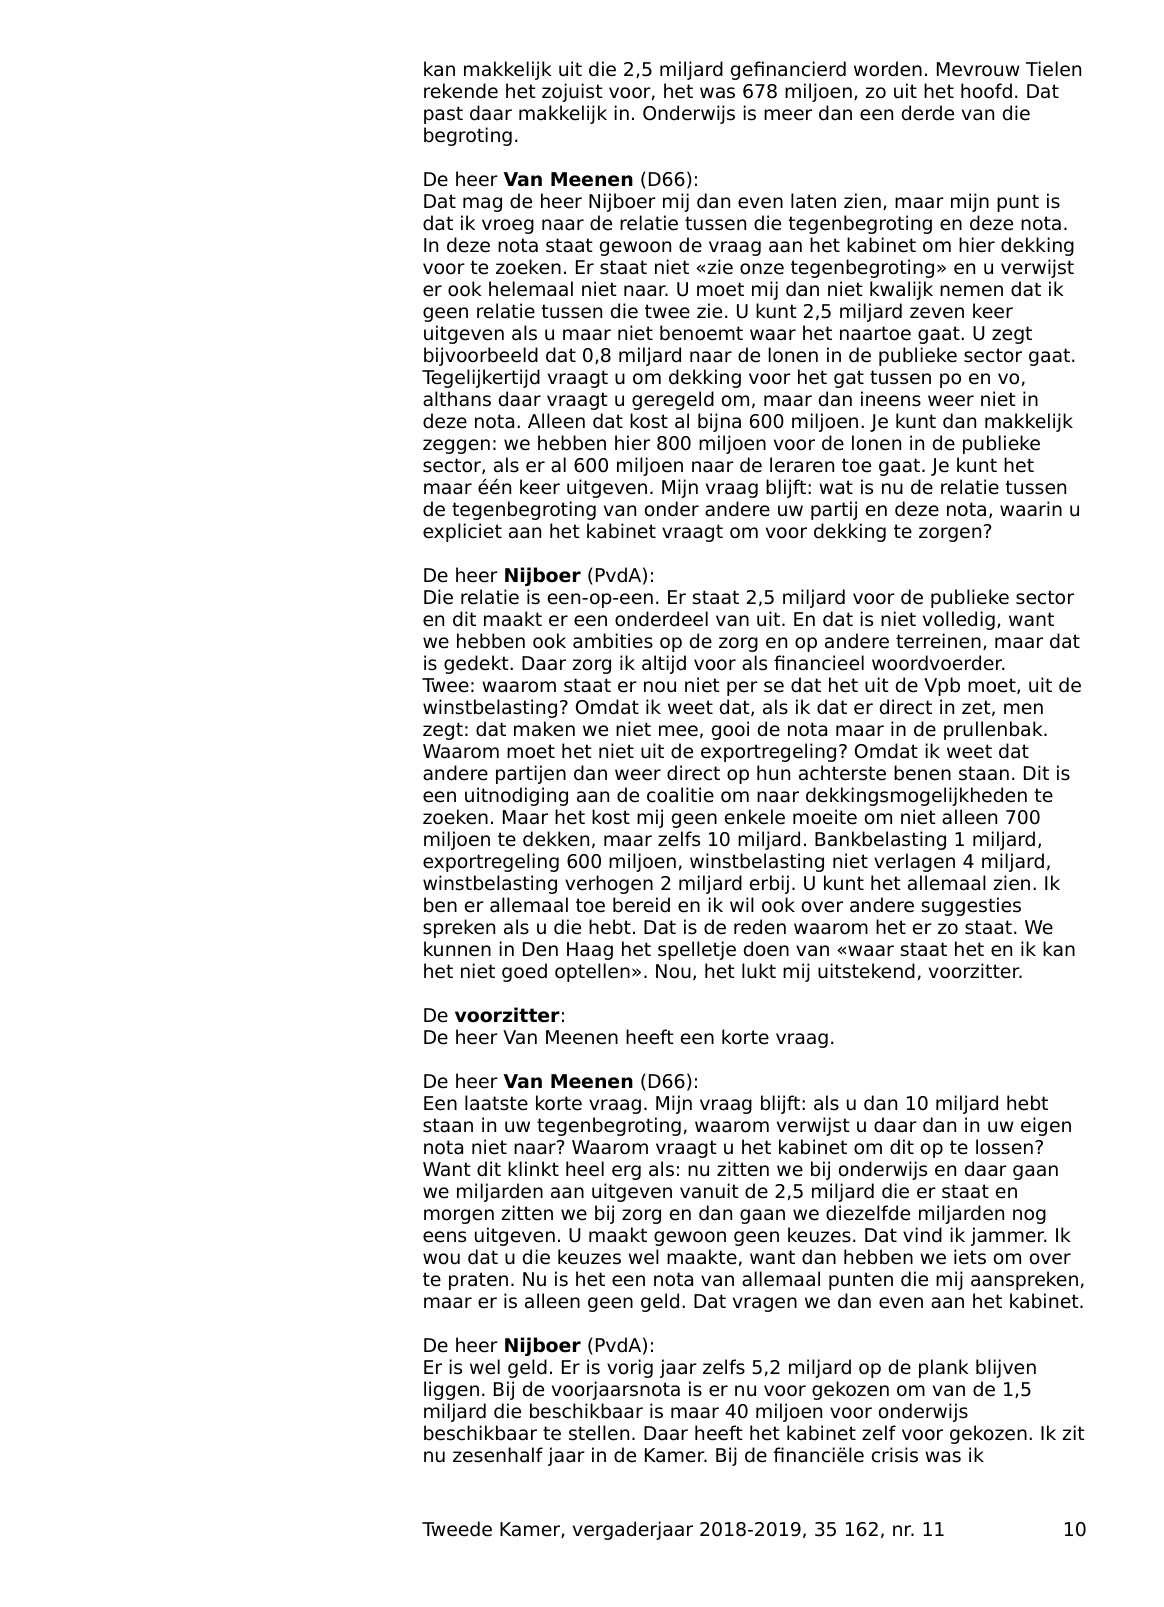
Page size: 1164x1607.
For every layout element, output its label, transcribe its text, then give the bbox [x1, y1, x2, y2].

text Dat mag de heer Nijboer mij dan even laten zien, maar mijn punt is dat ik vroeg naar de relatie tussen die tegenbegroting en deze nota. In deze nota staat gewoon de vraag aan het kabinet om hier dekking voor te zoeken. Er staat niet «zie onze tegenbegroting» en u verwijst er ook helemaal niet naar. U moet mij dan niet kwalijk nemen dat ik geen relatie tussen die twee zie. U kunt 2,5 miljard zeven keer uitgeven als u maar niet benoemt waar het naartoe gaat. U zegt bijvoorbeeld dat 0,8 miljard naar de lonen in de publieke sector gaat. Tegelijkertijd vraagt u om dekking voor het gat tussen po en vo, althans daar vraagt u geregeld om, maar dan ineens weer niet in deze nota. Alleen dat kost al bijna 600 miljoen. Je kunt dan makkelijk zeggen: we hebben hier 800 miljoen voor de lonen in de publieke sector, als er al 600 miljoen naar de leraren toe gaat. Je kunt het maar één keer uitgeven. Mijn vraag blijft: wat is nu de relatie tussen de tegenbegroting van onder andere uw partij en deze nota, waarin u expliciet aan het kabinet vraagt om voor dekking te zorgen? [422, 191, 1087, 543]
text Die relatie is een-op-een. Er staat 2,5 miljard voor de publieke sector en dit maakt er een onderdeel van uit. En dat is niet volledig, want we hebben ook ambities op de zorg en op andere terreinen, maar dat is gedekt. Daar zorg ik altijd voor als financieel woordvoerder. [422, 587, 1087, 675]
text De heer Van Meenen heeft een korte vraag. [422, 1027, 1087, 1049]
text Twee: waarom staat er nou niet per se dat het uit de Vpb moet, uit de winstbelasting? Omdat ik weet dat, als ik dat er direct in zet, men zegt: dat maken we niet mee, gooi de nota maar in de prullenbak. Waarom moet het niet uit de exportregeling? Omdat ik weet dat andere partijen dan weer direct op hun achterste benen staan. Dit is een uitnodiging aan de coalitie om naar dekkingsmogelijkheden te zoeken. Maar het kost mij geen enkele moeite om niet alleen 700 miljoen te dekken, maar zelfs 10 miljard. Bankbelasting 1 miljard, exportregeling 600 miljoen, winstbelasting niet verlagen 4 miljard, winstbelasting verhogen 2 miljard erbij. U kunt het allemaal zien. Ik ben er allemaal toe bereid en ik wil ook over andere suggesties spreken als u die hebt. Dat is de reden waarom het er zo staat. We kunnen in Den Haag het spelletje doen van «waar staat het en ik kan het niet goed optellen». Nou, het lukt mij uitstekend, voorzitter. [422, 675, 1087, 983]
text De heer Nijboer (PvdA): [422, 1335, 1087, 1357]
text De heer Van Meenen (D66): [422, 1071, 1087, 1093]
text Er is wel geld. Er is vorig jaar zelfs 5,2 miljard op de plank blijven liggen. Bij de voorjaarsnota is er nu voor gekozen om van de 1,5 miljard die beschikbaar is maar 40 miljoen voor onderwijs beschikbaar te stellen. Daar heeft het kabinet zelf voor gekozen. Ik zit nu zesenhalf jaar in de Kamer. Bij de financiële crisis was ik [422, 1357, 1087, 1467]
text kan makkelijk uit die 2,5 miljard gefinancierd worden. Mevrouw Tielen rekende het zojuist voor, het was 678 miljoen, zo uit het hoofd. Dat past daar makkelijk in. Onderwijs is meer dan een derde van die begroting. [422, 59, 1087, 147]
text De heer Nijboer (PvdA): [422, 565, 1087, 587]
text Een laatste korte vraag. Mijn vraag blijft: als u dan 10 miljard hebt staan in uw tegenbegroting, waarom verwijst u daar dan in uw eigen nota niet naar? Waarom vraagt u het kabinet om dit op te lossen? Want dit klinkt heel erg als: nu zitten we bij onderwijs en daar gaan we miljarden aan uitgeven vanuit de 2,5 miljard die er staat en morgen zitten we bij zorg en dan gaan we diezelfde miljarden nog eens uitgeven. U maakt gewoon geen keuzes. Dat vind ik jammer. Ik wou dat u die keuzes wel maakte, want dan hebben we iets om over te praten. Nu is het een nota van allemaal punten die mij aanspreken, maar er is alleen geen geld. Dat vragen we dan even aan het kabinet. [422, 1093, 1087, 1313]
text De voorzitter: [422, 1005, 1087, 1027]
text De heer Van Meenen (D66): [422, 169, 1087, 191]
